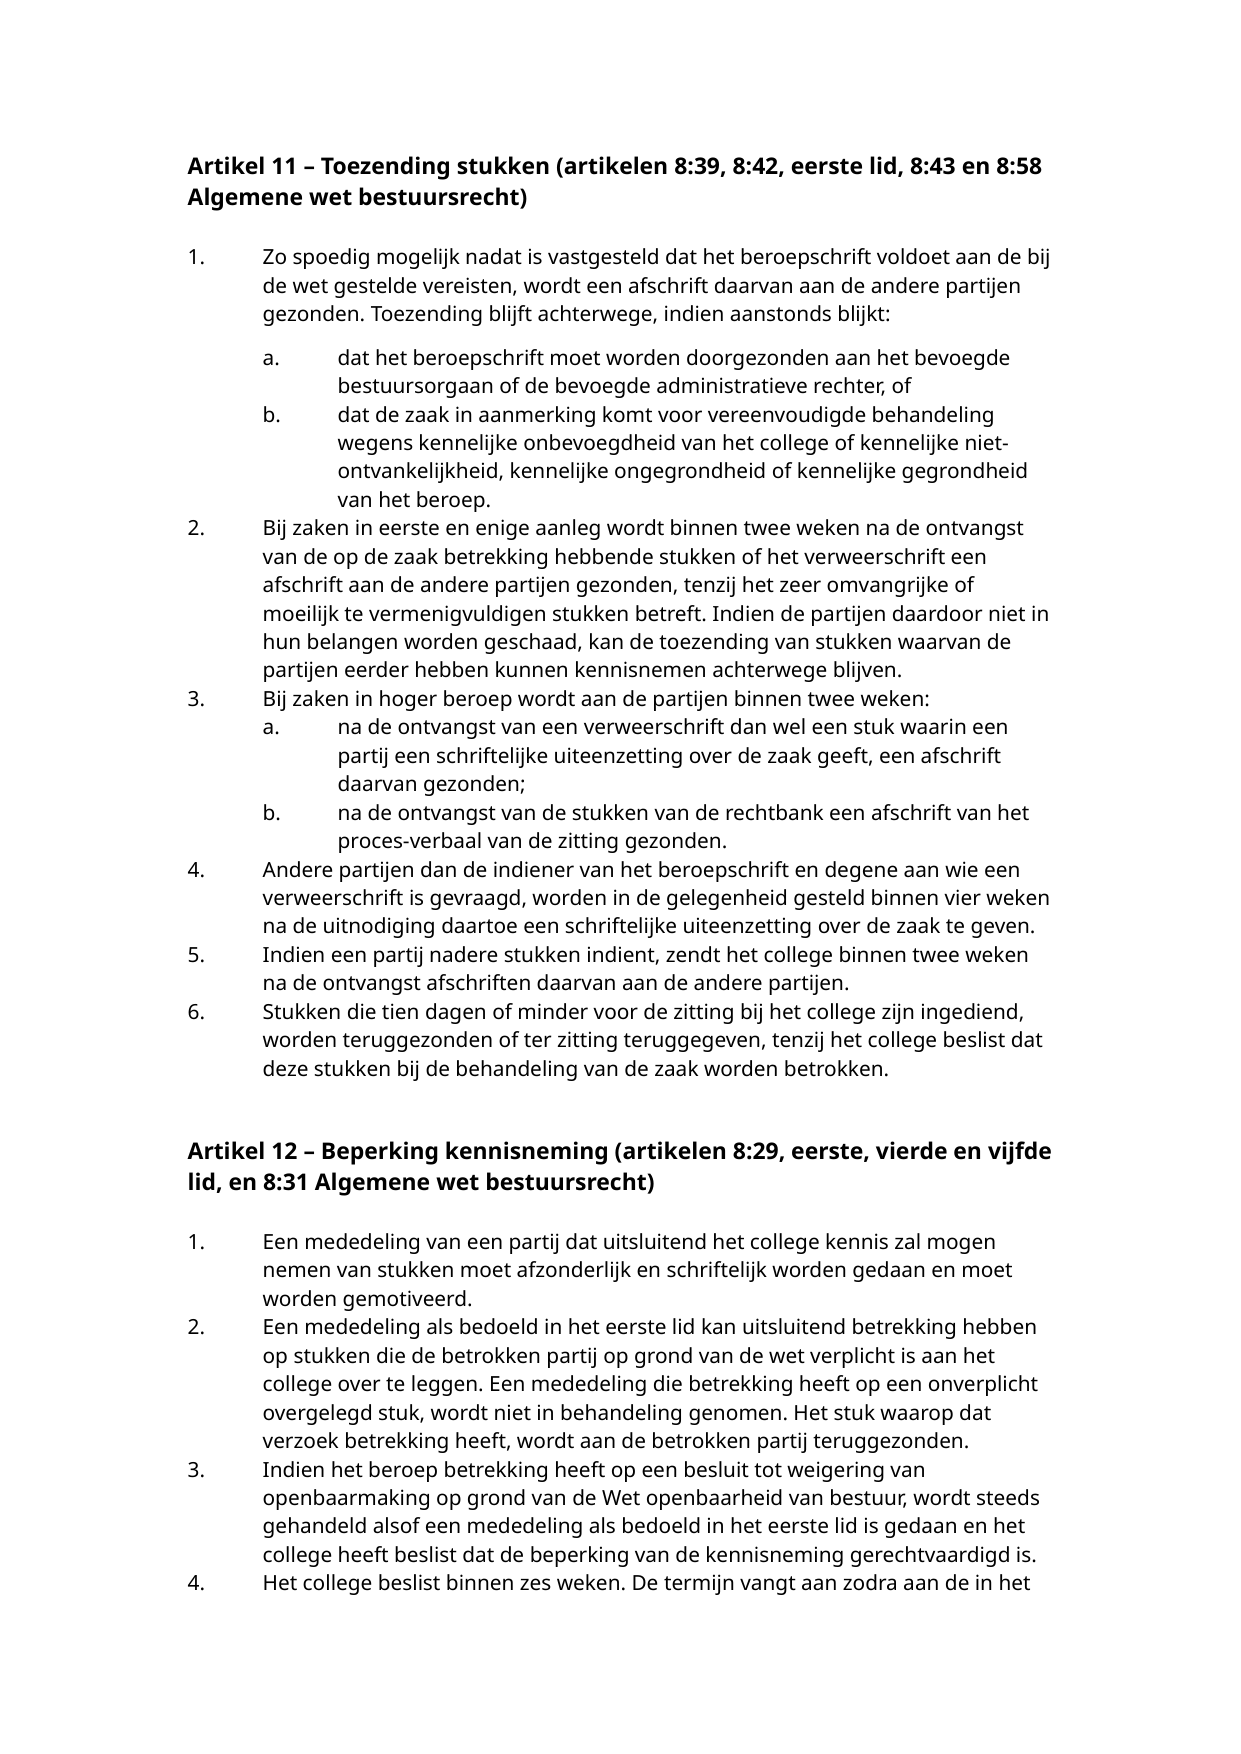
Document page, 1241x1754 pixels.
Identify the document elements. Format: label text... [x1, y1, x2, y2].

list dat het beroepschrift moet worden doorgezonden aan het bevoegde bestuursorgaan of de bevoegde administratieve rechter, of [262, 343, 1053, 400]
list Indien een partij nadere stukken indient, zendt het college binnen twee weken na de ontvangst afschriften daarvan aan de andere partijen. [187, 940, 1053, 997]
list na de ontvangst van een verweerschrift dan wel een stuk waarin een partij een schriftelijke uiteenzetting over de zaak geeft, een afschrift daarvan gezonden; [262, 712, 1053, 798]
subtitle Artikel 12 – Beperking kennisneming (artikelen 8:29, eerste, vierde en vijfde lid, en 8:31 Algemene wet bestuursrecht) [187, 1135, 1053, 1197]
list Een mededeling van een partij dat uitsluitend het college kennis zal mogen nemen van stukken moet afzonderlijk en schriftelijk worden gedaan en moet worden gemotiveerd. [187, 1227, 1053, 1312]
list Een mededeling als bedoeld in het eerste lid kan uitsluitend betrekking hebben op stukken die de betrokken partij op grond van de wet verplicht is aan het college over te leggen. Een mededeling die betrekking heeft op een onverplicht overgelegd stuk, wordt niet in behandeling genomen. Het stuk waarop dat verzoek betrekking heeft, wordt aan de betrokken partij teruggezonden. [187, 1312, 1053, 1455]
subtitle Artikel 11 – Toezending stukken (artikelen 8:39, 8:42, eerste lid, 8:43 en 8:58 Algemene wet bestuursrecht) [187, 150, 1053, 212]
list dat de zaak in aanmerking komt voor vereenvoudigde behandeling wegens kennelijke onbevoegdheid van het college of kennelijke niet-ontvankelijkheid, kennelijke ongegrondheid of kennelijke gegrondheid van het beroep. [262, 400, 1053, 513]
list na de ontvangst van de stukken van de rechtbank een afschrift van het proces-verbaal van de zitting gezonden. [262, 798, 1053, 855]
list Stukken die tien dagen of minder voor de zitting bij het college zijn ingediend, worden teruggezonden of ter zitting teruggegeven, tenzij het college beslist dat deze stukken bij de behandeling van de zaak worden betrokken. [187, 997, 1053, 1082]
list Bij zaken in eerste en enige aanleg wordt binnen twee weken na de ontvangst van de op de zaak betrekking hebbende stukken of het verweerschrift een afschrift aan de andere partijen gezonden, tenzij het zeer omvangrijke of moeilijk te vermenigvuldigen stukken betreft. Indien de partijen daardoor niet in hun belangen worden geschaad, kan de toezending van stukken waarvan de partijen eerder hebben kunnen kennisnemen achterwege blijven. [187, 513, 1053, 684]
list Andere partijen dan de indiener van het beroepschrift en degene aan wie een verweerschrift is gevraagd, worden in de gelegenheid gesteld binnen vier weken na de uitnodiging daartoe een schriftelijke uiteenzetting over de zaak te geven. [187, 855, 1053, 940]
list Het college beslist binnen zes weken. De termijn vangt aan zodra aan de in het [187, 1568, 1053, 1597]
list Indien het beroep betrekking heeft op een besluit tot weigering van openbaarmaking op grond van de Wet openbaarheid van bestuur, wordt steeds gehandeld alsof een mededeling als bedoeld in het eerste lid is gedaan en het college heeft beslist dat de beperking van de kennisneming gerechtvaardigd is. [187, 1455, 1053, 1568]
list Bij zaken in hoger beroep wordt aan de partijen binnen twee weken: [187, 684, 1053, 712]
list Zo spoedig mogelijk nadat is vastgesteld dat het beroepschrift voldoet aan de bij de wet gestelde vereisten, wordt een afschrift daarvan aan de andere partijen gezonden. Toezending blijft achterwege, indien aanstonds blijkt: [187, 242, 1053, 328]
